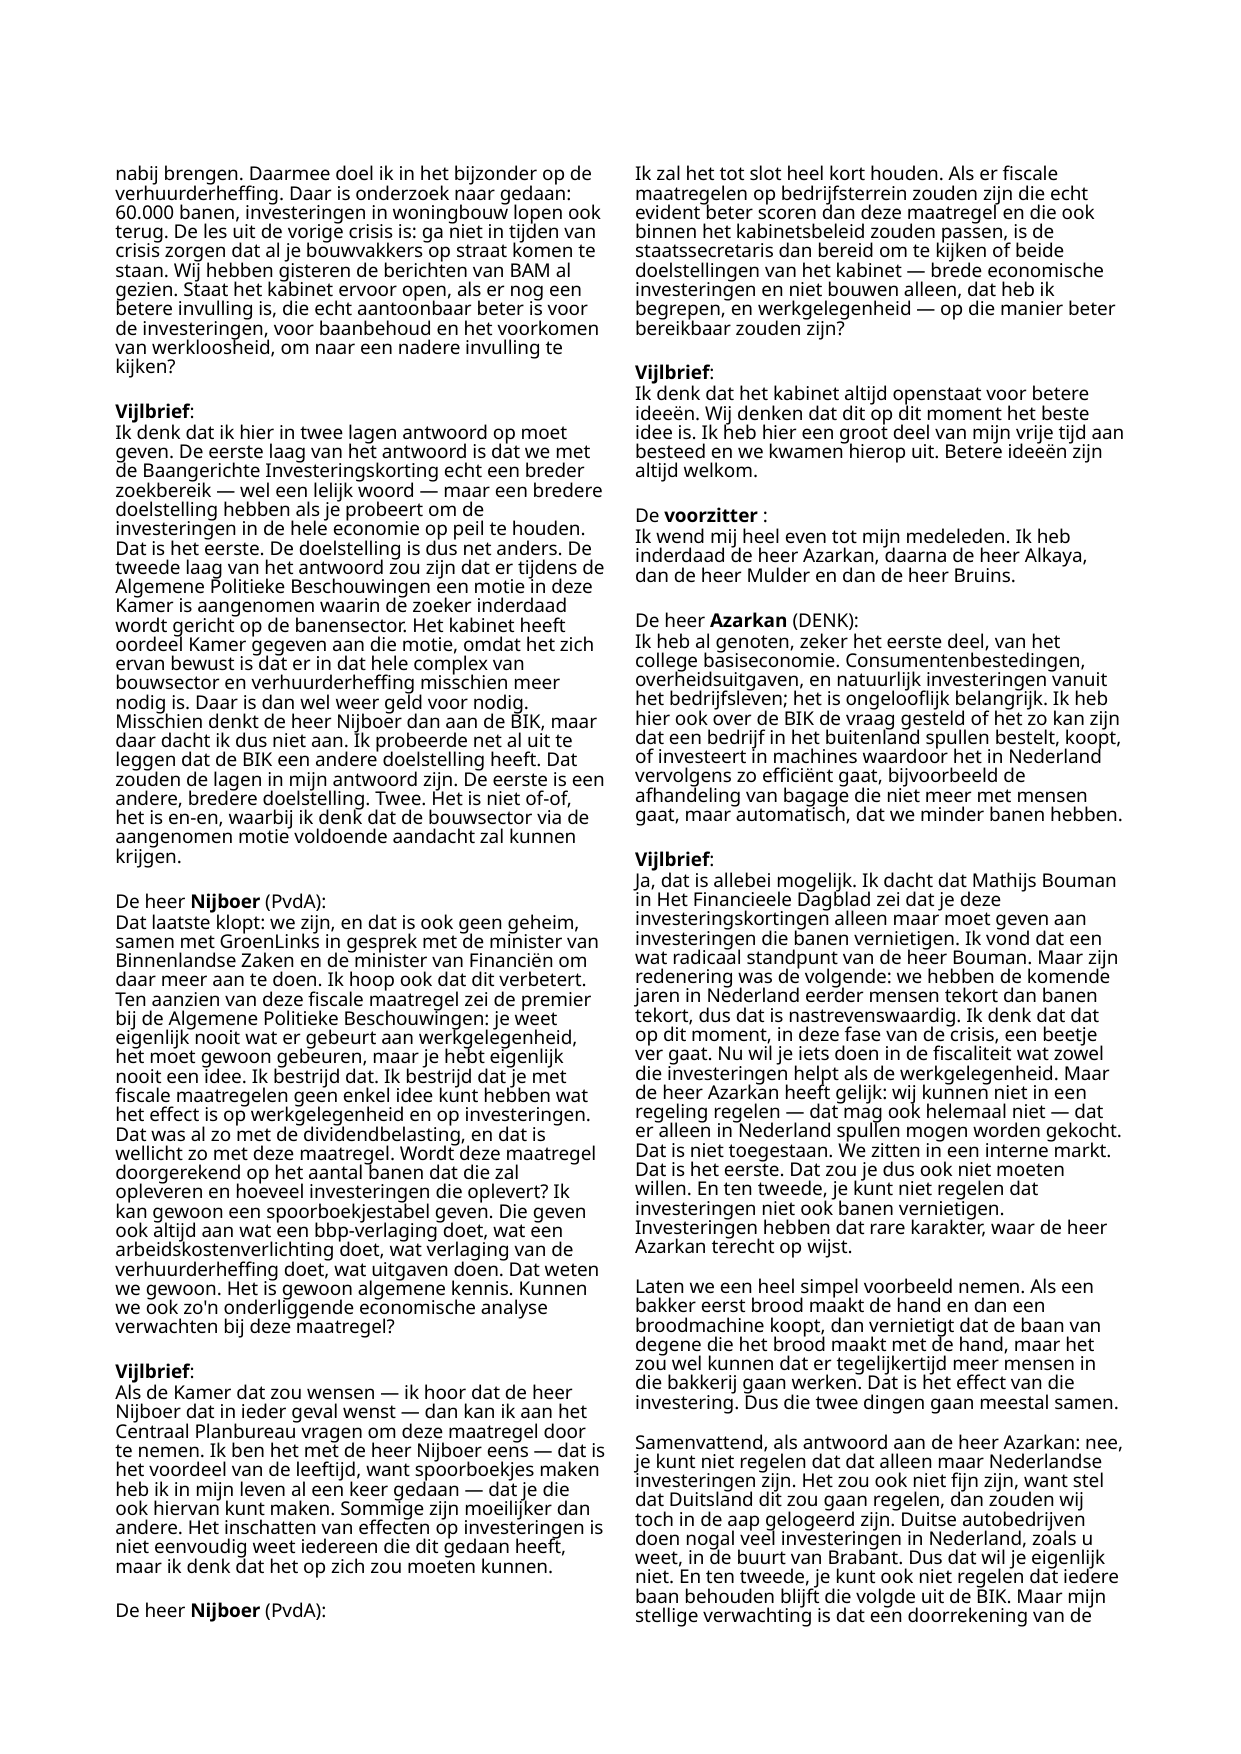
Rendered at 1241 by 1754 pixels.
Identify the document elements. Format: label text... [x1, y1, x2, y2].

text Ja, dat is allebei mogelijk. Ik dacht dat Mathijs Bouman in Het Financieele Dagblad zei dat je deze investeringskortingen alleen maar moet geven aan investeringen die banen vernietigen. Ik vond dat een wat radicaal standpunt van de heer Bouman. Maar zijn redenering was de volgende: we hebben de komende jaren in Nederland eerder mensen tekort dan banen tekort, dus dat is nastrevenswaardig. Ik denk dat dat op dit moment, in deze fase van de crisis, een beetje ver gaat. Nu wil je iets doen in de fiscaliteit wat zowel die investeringen helpt als de werkgelegenheid. Maar de heer Azarkan heeft gelijk: wij kunnen niet in een regeling regelen — dat mag ook helemaal niet — dat er alleen in Nederland spullen mogen worden gekocht. Dat is niet toegestaan. We zitten in een interne markt. Dat is het eerste. Dat zou je dus ook niet moeten willen. En ten tweede, je kunt niet regelen dat investeringen niet ook banen vernietigen. Investeringen hebben dat rare karakter, waar de heer Azarkan terecht op wijst. [635, 872, 1125, 1257]
text De heer Azarkan (DENK): [635, 607, 1125, 633]
text Als de Kamer dat zou wensen — ik hoor dat de heer Nijboer dat in ieder geval wenst — dan kan ik aan het Centraal Planbureau vragen om deze maatregel door te nemen. Ik ben het met de heer Nijboer eens — dat is het voordeel van de leeftijd, want spoorboekjes maken heb ik in mijn leven al een keer gedaan — dat je die ook hiervan kunt maken. Sommige zijn moeilijker dan andere. Het inschatten van effecten op investeringen is niet eenvoudig weet iedereen die dit gedaan heeft, maar ik denk dat het op zich zou moeten kunnen. [115, 1384, 605, 1577]
text Ik denk dat het kabinet altijd openstaat voor betere ideeën. Wij denken dat dit op dit moment het beste idee is. Ik heb hier een groot deel van mijn vrije tijd aan besteed en we kwamen hierop uit. Betere ideeën zijn altijd welkom. [635, 385, 1125, 482]
text nabij brengen. Daarmee doel ik in het bijzonder op de verhuurderheffing. Daar is onderzoek naar gedaan: 60.000 banen, investeringen in woningbouw lopen ook terug. De les uit de vorige crisis is: ga niet in tijden van crisis zorgen dat al je bouwvakkers op straat komen te staan. Wij hebben gisteren de berichten van BAM al gezien. Staat het kabinet ervoor open, als er nog een betere invulling is, die echt aantoonbaar beter is voor de investeringen, voor baanbehoud en het voorkomen van werkloosheid, om naar een nadere invulling te kijken? [115, 165, 605, 377]
text Ik wend mij heel even tot mijn medeleden. Ik heb inderdaad de heer Azarkan, daarna de heer Alkaya, dan de heer Mulder en dan de heer Bruins. [635, 528, 1125, 586]
text Laten we een heel simpel voorbeeld nemen. Als een bakker eerst brood maakt de hand en dan een broodmachine koopt, dan vernietigt dat de baan van degene die het brood maakt met de hand, maar het zou wel kunnen dat er tegelijkertijd meer mensen in die bakkerij gaan werken. Dat is het effect van die investering. Dus die twee dingen gaan meestal samen. [635, 1278, 1125, 1413]
text Ik denk dat ik hier in twee lagen antwoord op moet geven. De eerste laag van het antwoord is dat we met de Baangerichte Investeringskorting echt een breder zoekbereik — wel een lelijk woord — maar een bredere doelstelling hebben als je probeert om de investeringen in de hele economie op peil te houden. Dat is het eerste. De doelstelling is dus net anders. De tweede laag van het antwoord zou zijn dat er tijdens de Algemene Politieke Beschouwingen een motie in deze Kamer is aangenomen waarin de zoeker inderdaad wordt gericht op de banensector. Het kabinet heeft oordeel Kamer gegeven aan die motie, omdat het zich ervan bewust is dat er in dat hele complex van bouwsector en verhuurderheffing misschien meer nodig is. Daar is dan wel weer geld voor nodig. Misschien denkt de heer Nijboer dan aan de BIK, maar daar dacht ik dus niet aan. Ik probeerde net al uit te leggen dat de BIK een andere doelstelling heeft. Dat zouden de lagen in mijn antwoord zijn. De eerste is een andere, bredere doelstelling. Twee. Het is niet of-of, het is en-en, waarbij ik denk dat de bouwsector via de aangenomen motie voldoende aandacht zal kunnen krijgen. [115, 424, 605, 867]
text De heer Nijboer (PvdA): [115, 888, 605, 914]
text Vijlbrief: [635, 359, 1125, 385]
text Ik heb al genoten, zeker het eerste deel, van het college basiseconomie. Consumentenbestedingen, overheidsuitgaven, en natuurlijk investeringen vanuit het bedrijfsleven; het is ongelooflijk belangrijk. Ik heb hier ook over de BIK de vraag gesteld of het zo kan zijn dat een bedrijf in het buitenland spullen bestelt, koopt, of investeert in machines waardoor het in Nederland vervolgens zo efficiënt gaat, bijvoorbeeld de afhandeling van bagage die niet meer met mensen gaat, maar automatisch, dat we minder banen hebben. [635, 633, 1125, 825]
text Vijlbrief: [115, 1358, 605, 1384]
text Vijlbrief: [115, 398, 605, 424]
text De voorzitter : [635, 502, 1125, 528]
text De heer Nijboer (PvdA): [115, 1598, 605, 1623]
text Ik zal het tot slot heel kort houden. Als er fiscale maatregelen op bedrijfsterrein zouden zijn die echt evident beter scoren dan deze maatregel en die ook binnen het kabinetsbeleid zouden passen, is de staatssecretaris dan bereid om te kijken of beide doelstellingen van het kabinet — brede economische investeringen en niet bouwen alleen, dat heb ik begrepen, en werkgelegenheid — op die manier beter bereikbaar zouden zijn? [635, 165, 1125, 339]
text Vijlbrief: [635, 846, 1125, 872]
text Samenvattend, als antwoord aan de heer Azarkan: nee, je kunt niet regelen dat dat alleen maar Nederlandse investeringen zijn. Het zou ook niet fijn zijn, want stel dat Duitsland dit zou gaan regelen, dan zouden wij toch in de aap gelogeerd zijn. Duitse autobedrijven doen nogal veel investeringen in Nederland, zoals u weet, in de buurt van Brabant. Dus dat wil je eigenlijk niet. En ten tweede, je kunt ook niet regelen dat iedere baan behouden blijft die volgde uit de BIK. Maar mijn stellige verwachting is dat een doorrekening van de [635, 1434, 1125, 1626]
text Dat laatste klopt: we zijn, en dat is ook geen geheim, samen met GroenLinks in gesprek met de minister van Binnenlandse Zaken en de minister van Financiën om daar meer aan te doen. Ik hoop ook dat dit verbetert. Ten aanzien van deze fiscale maatregel zei de premier bij de Algemene Politieke Beschouwingen: je weet eigenlijk nooit wat er gebeurt aan werkgelegenheid, het moet gewoon gebeuren, maar je hebt eigenlijk nooit een idee. Ik bestrijd dat. Ik bestrijd dat je met fiscale maatregelen geen enkel idee kunt hebben wat het effect is op werkgelegenheid en op investeringen. Dat was al zo met de dividendbelasting, en dat is wellicht zo met deze maatregel. Wordt deze maatregel doorgerekend op het aantal banen dat die zal opleveren en hoeveel investeringen die oplevert? Ik kan gewoon een spoorboekjestabel geven. Die geven ook altijd aan wat een bbp-verlaging doet, wat een arbeidskostenverlichting doet, wat verlaging van de verhuurderheffing doet, wat uitgaven doen. Dat weten we gewoon. Het is gewoon algemene kennis. Kunnen we ook zo'n onderliggende economische analyse verwachten bij deze maatregel? [115, 914, 605, 1338]
